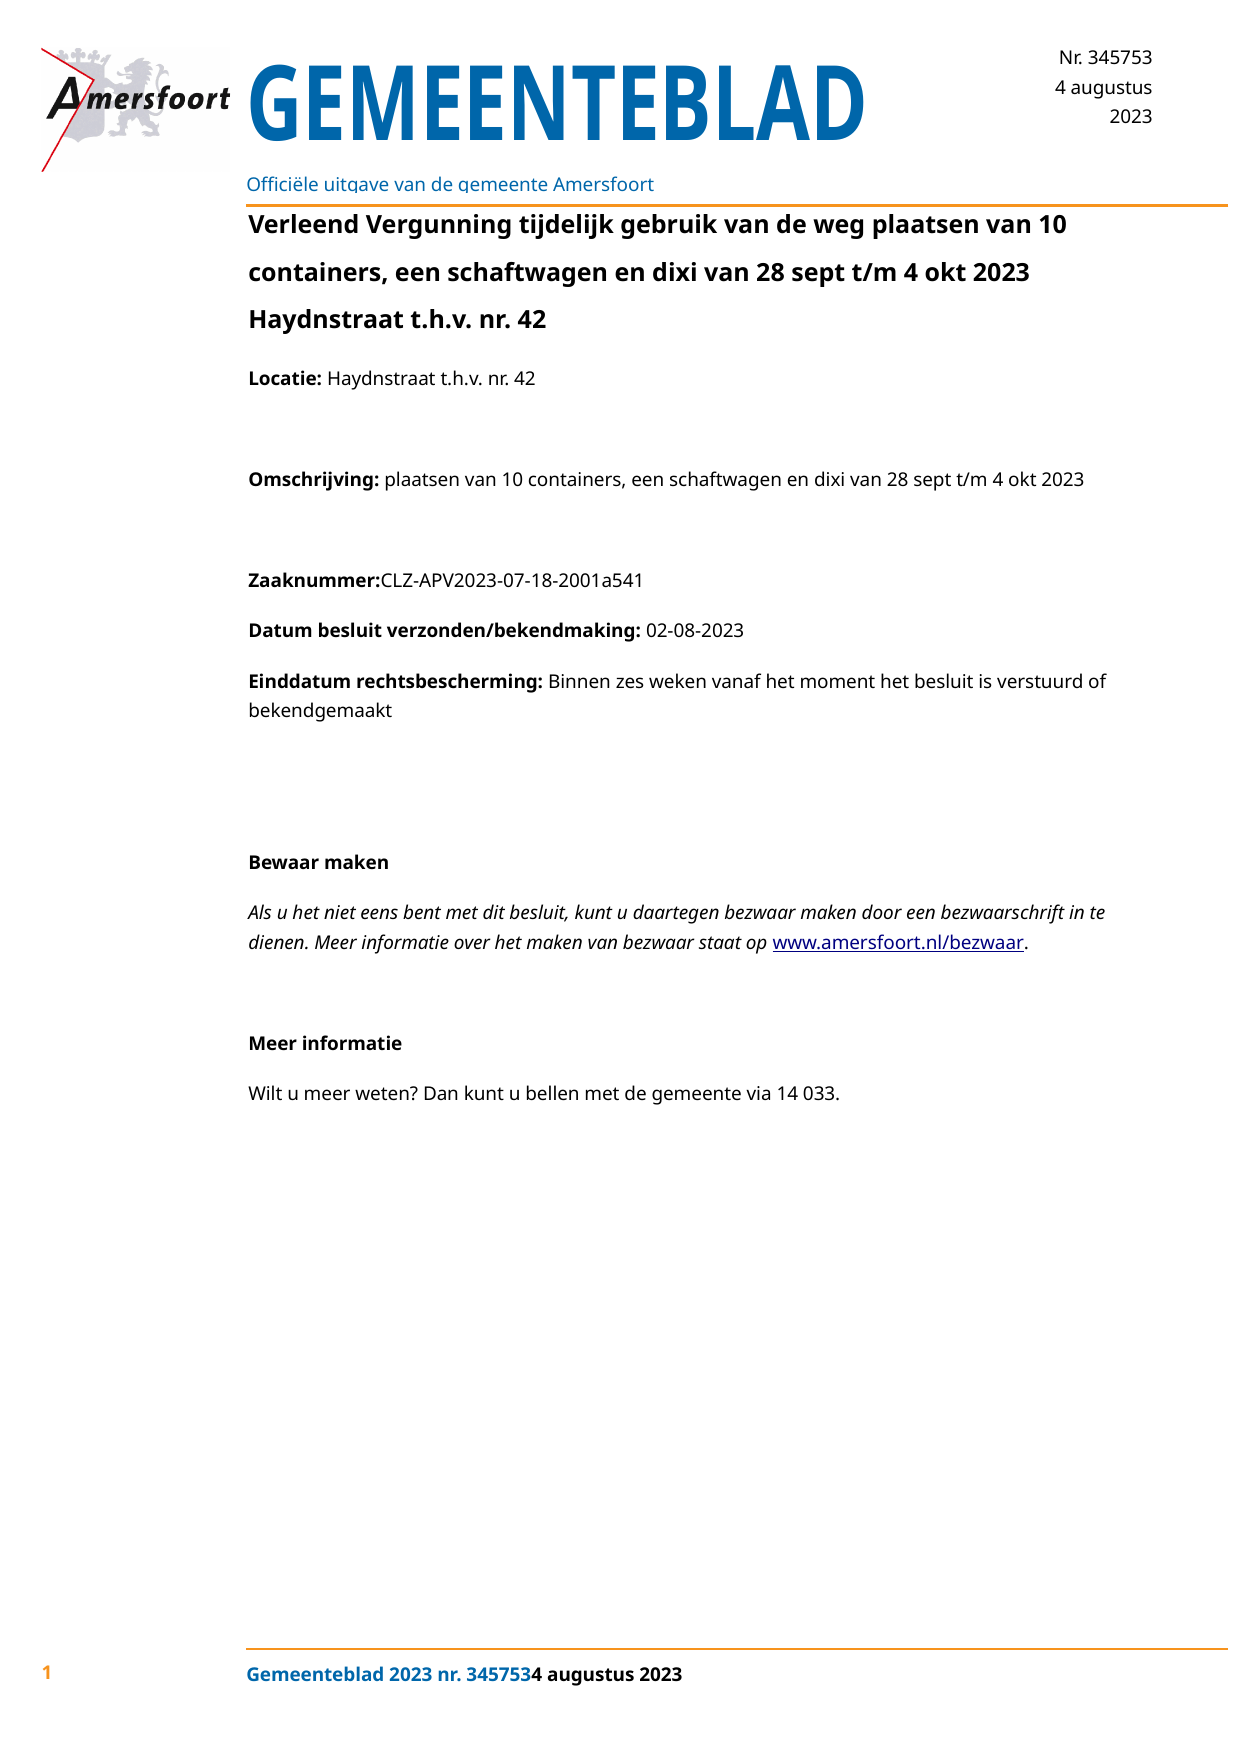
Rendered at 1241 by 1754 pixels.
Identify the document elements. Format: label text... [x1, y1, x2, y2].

text Verleend Vergunning tijdelijk gebruik van de weg plaatsen van 10 containers, een schaftwagen en dixi van 28 sept t/m 4 okt 2023 Haydnstraat t.h.v. nr. 42 [248, 207, 1152, 336]
text Omschrijving: plaatsen van 10 containers, een schaftwagen en dixi van 28 sept t/m 4 okt 2023 [248, 466, 1152, 492]
text Einddatum rechtsbescherming: Binnen zes weken vanaf het moment het besluit is verstuurd of bekendgemaakt [248, 668, 1152, 723]
text Datum besluit verzonden/bekendmaking: 02-08-2023 [248, 618, 1152, 643]
text Zaaknummer:CLZ-APV2023-07-18-2001a541 [248, 567, 1152, 593]
text Meer informatie [248, 1030, 1152, 1055]
text Locatie: Haydnstraat t.h.v. nr. 42 [248, 366, 1152, 391]
picture [41, 47, 231, 172]
text Als u het niet eens bent met dit besluit, kunt u daartegen bezwaar maken door een bezwaarschrift in te dienen. Meer informatie over het maken van bezwaar staat op www.amersfoort.nl/bezwaar. [248, 899, 1152, 954]
text Bewaar maken [248, 849, 1152, 874]
text Wilt u meer weten? Dan kunt u bellen met de gemeente via 14 033. [248, 1080, 1152, 1106]
